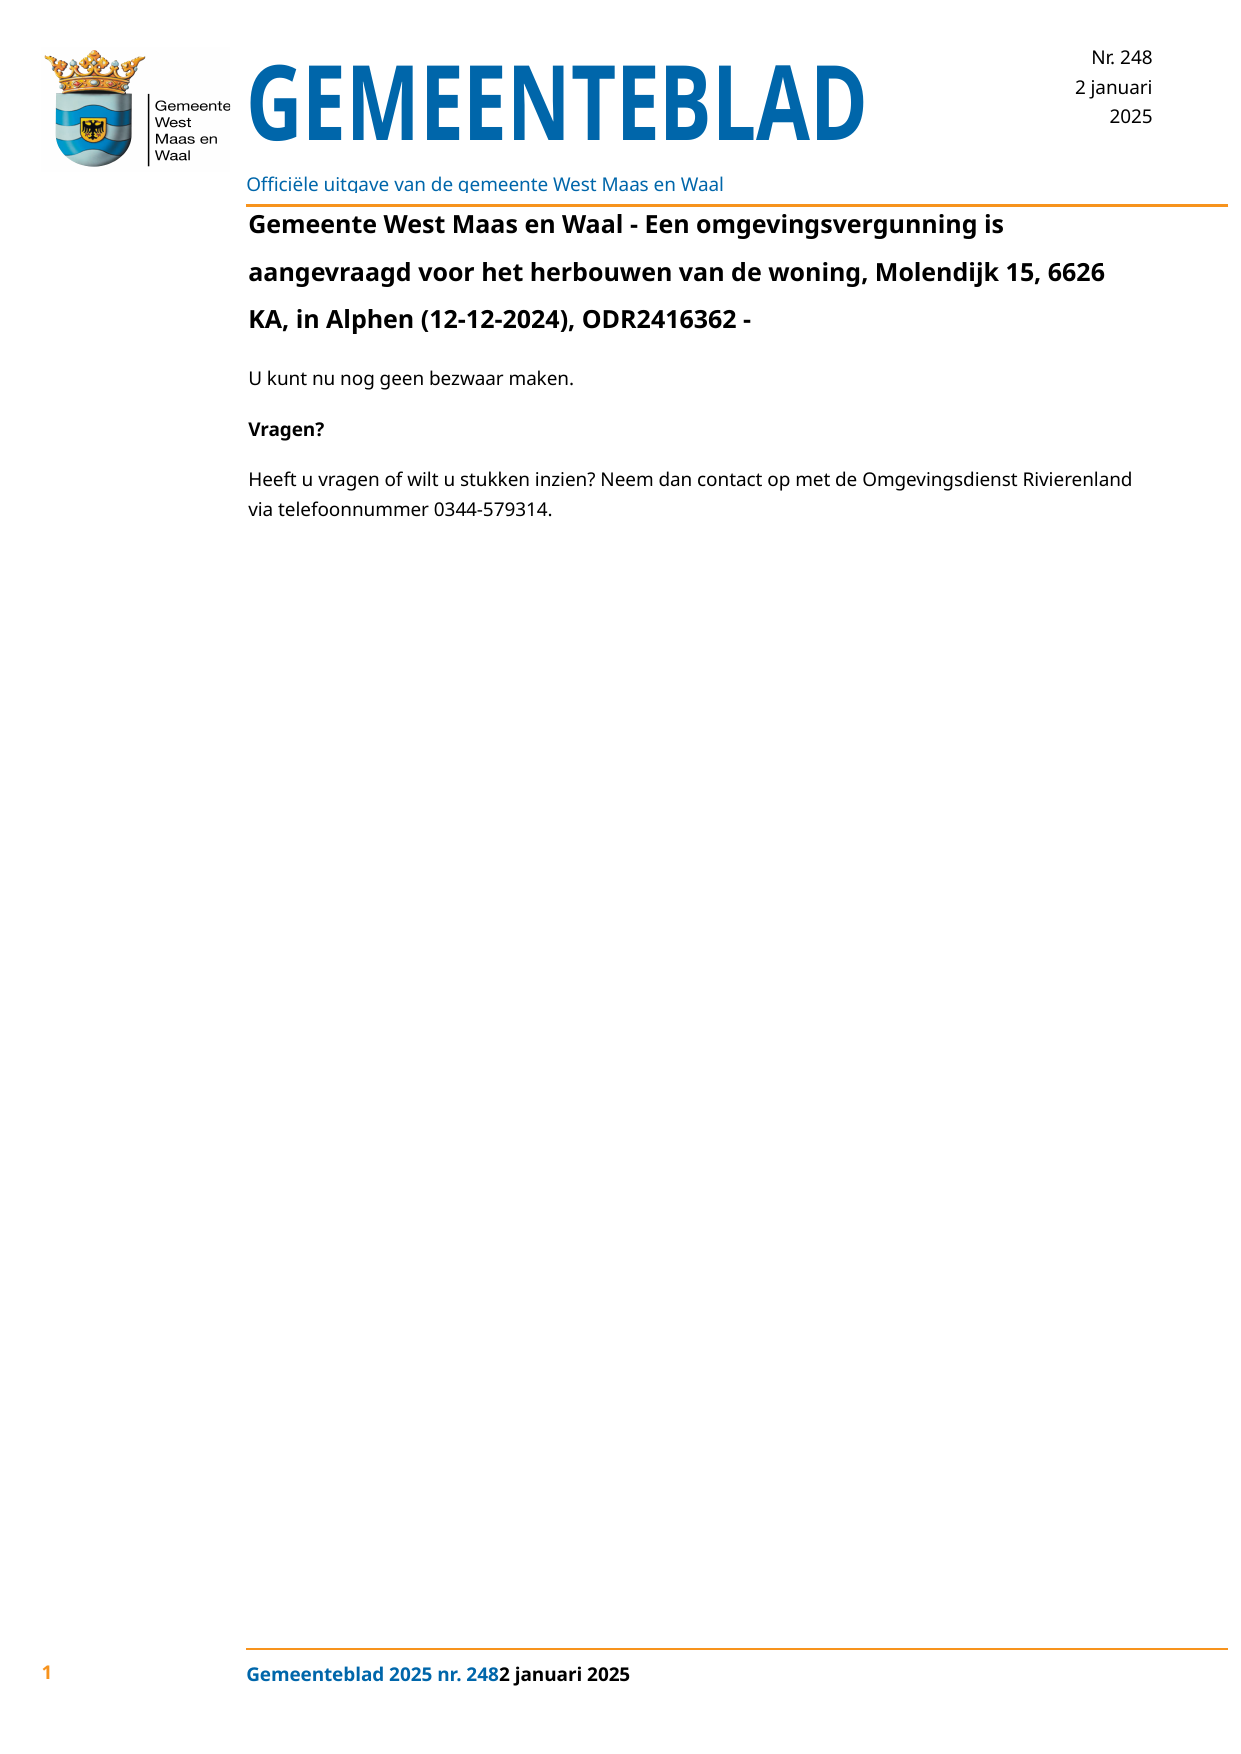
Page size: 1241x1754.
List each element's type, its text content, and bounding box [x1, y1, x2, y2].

text Heeft u vragen of wilt u stukken inzien? Neem dan contact op met de Omgevingsdienst Rivierenland via telefoonnummer 0344-579314. [248, 466, 1152, 522]
text Gemeente West Maas en Waal - Een omgevingsvergunning is aangevraagd voor het herbouwen van de woning, Molendijk 15, 6626 KA, in Alphen (12-12-2024), ODR2416362 - [248, 207, 1152, 336]
text Vragen? [248, 416, 1152, 442]
text U kunt nu nog geen bezwaar maken. [248, 366, 1152, 391]
picture [41, 47, 231, 172]
